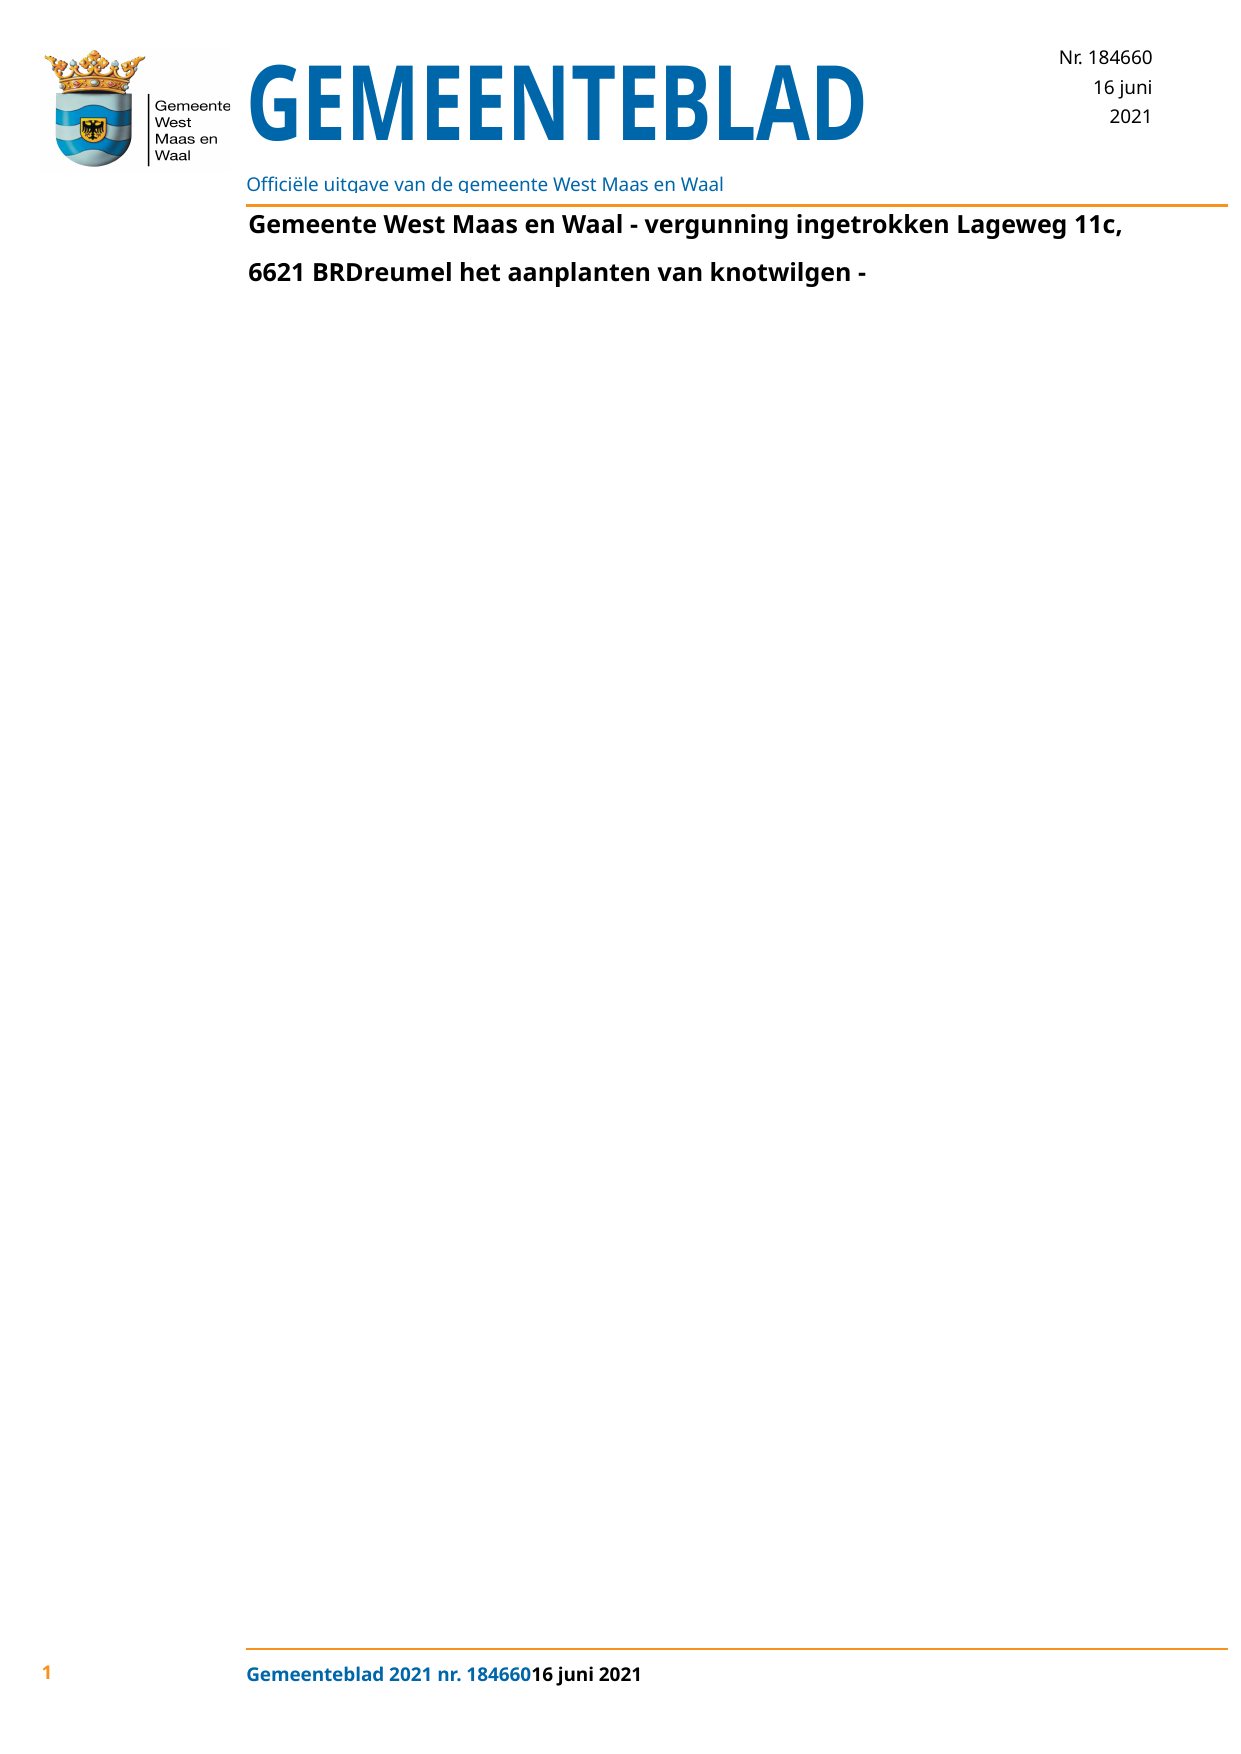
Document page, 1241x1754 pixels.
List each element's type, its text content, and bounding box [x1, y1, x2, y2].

picture [41, 47, 231, 172]
text Gemeente West Maas en Waal - vergunning ingetrokken Lageweg 11c, 6621 BRDreumel het aanplanten van knotwilgen - [248, 207, 1152, 288]
